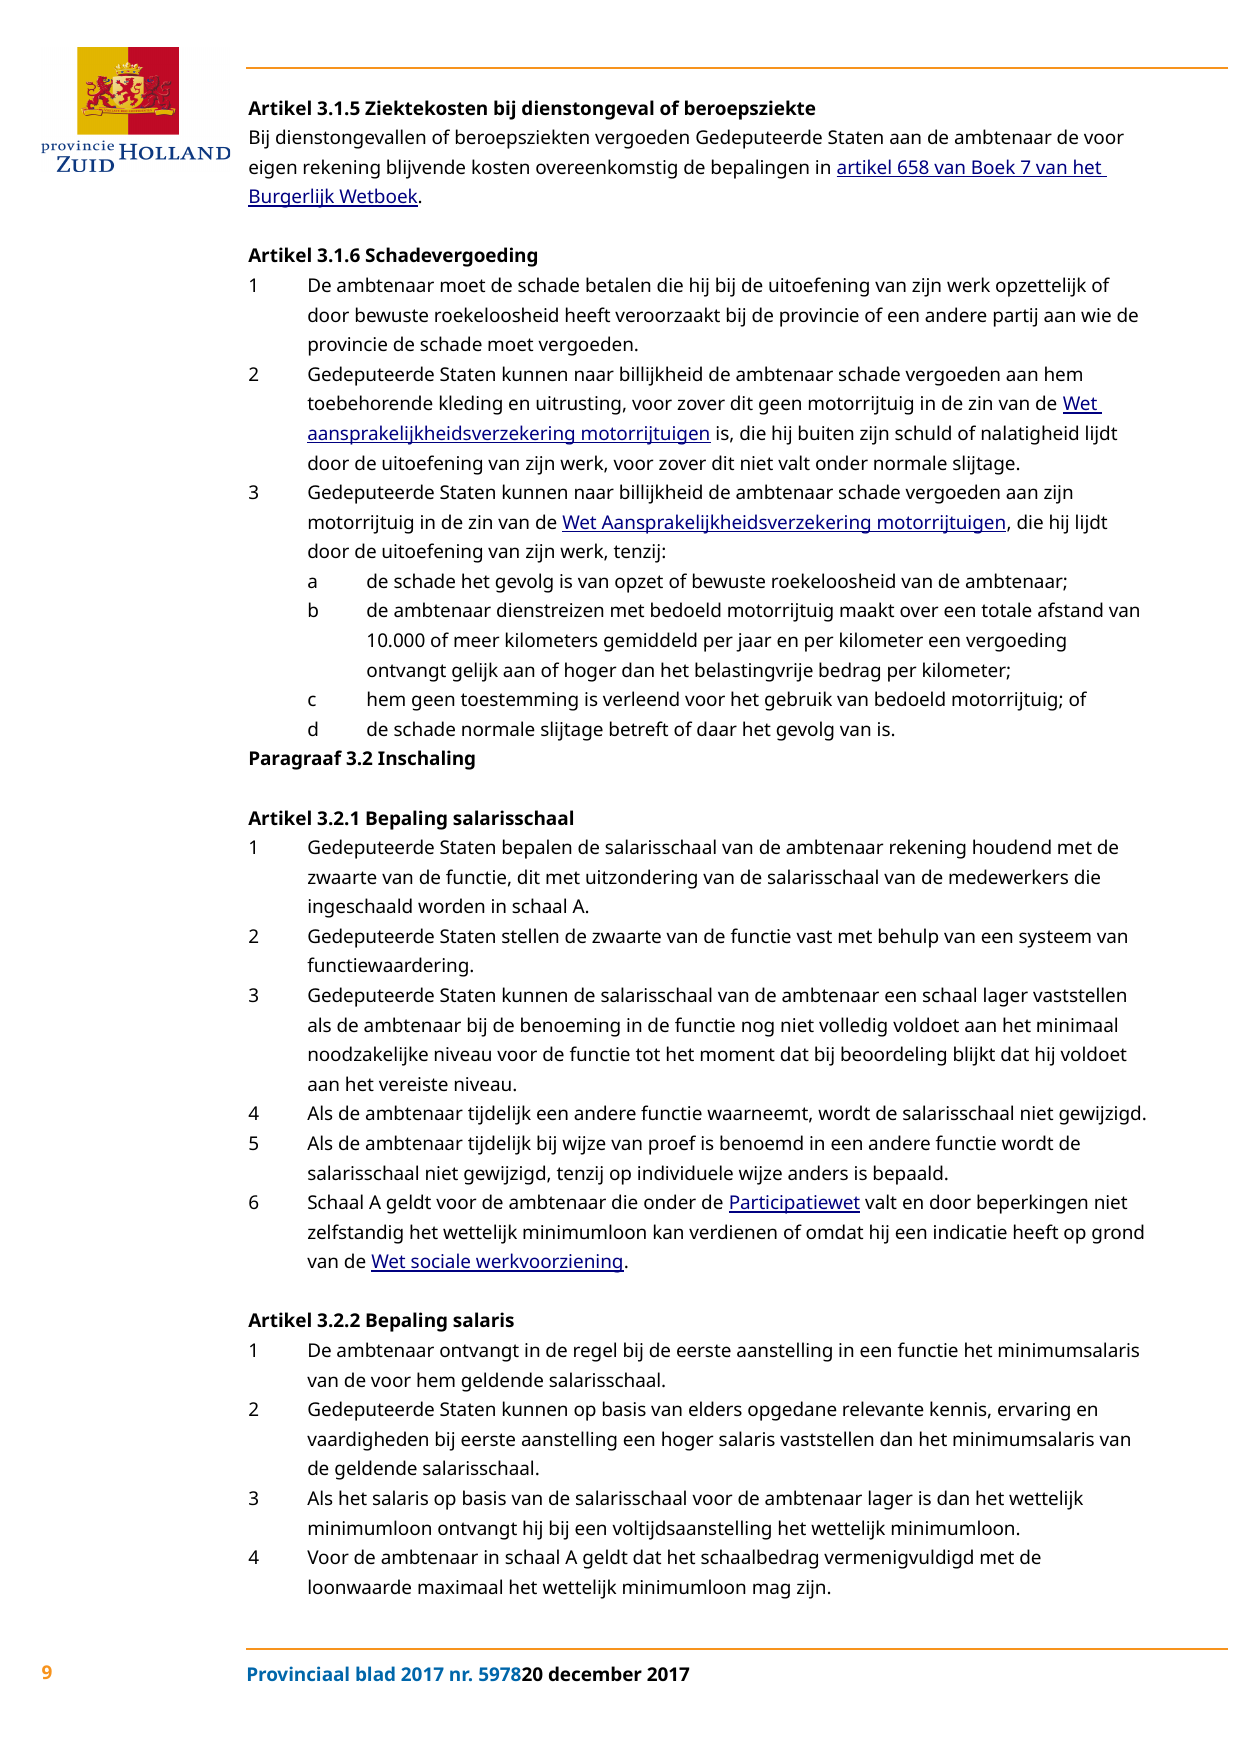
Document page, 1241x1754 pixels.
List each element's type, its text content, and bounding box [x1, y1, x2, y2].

text Artikel 3.1.6 Schadevergoeding [248, 243, 1152, 268]
list hem geen toestemming is verleend voor het gebruik van bedoeld motorrijtuig; of [307, 686, 1152, 712]
list Gedeputeerde Staten kunnen op basis van elders opgedane relevante kennis, ervaring en vaardigheden bij eerste aanstelling een hoger salaris vaststellen dan het minimumsalaris van de geldende salarisschaal. [248, 1396, 1152, 1481]
text Artikel 3.2.1 Bepaling salarisschaal [248, 805, 1152, 831]
list De ambtenaar ontvangt in de regel bij de eerste aanstelling in een functie het minimumsalaris van de voor hem geldende salarisschaal. [248, 1337, 1152, 1393]
list de schade het gevolg is van opzet of bewuste roekeloosheid van de ambtenaar; [307, 568, 1152, 594]
picture [41, 47, 231, 172]
text Bij dienstongevallen of beroepsziekten vergoeden Gedeputeerde Staten aan de ambtenaar de voor eigen rekening blijvende kosten overeenkomstig de bepalingen in artikel 658 van Boek 7 van het Burgerlijk Wetboek. [248, 124, 1152, 209]
list Voor de ambtenaar in schaal A geldt dat het schaalbedrag vermenigvuldigd met de loonwaarde maximaal het wettelijk minimumloon mag zijn. [248, 1544, 1152, 1600]
text Artikel 3.1.5 Ziektekosten bij dienstongeval of beroepsziekte [248, 95, 1152, 121]
list Als de ambtenaar tijdelijk een andere functie waarneemt, wordt de salarisschaal niet gewijzigd. [248, 1101, 1152, 1126]
list Gedeputeerde Staten stellen de zwaarte van de functie vast met behulp van een systeem van functiewaardering. [248, 923, 1152, 978]
list Gedeputeerde Staten kunnen naar billijkheid de ambtenaar schade vergoeden aan hem toebehorende kleding en uitrusting, voor zover dit geen motorrijtuig in de zin van de Wet aansprakelijkheidsverzekering motorrijtuigen is, die hij buiten zijn schuld of nalatigheid lijdt door de uitoefening van zijn werk, voor zover dit niet valt onder normale slijtage. [248, 361, 1152, 476]
list Gedeputeerde Staten kunnen naar billijkheid de ambtenaar schade vergoeden aan zijn motorrijtuig in de zin van de Wet Aansprakelijkheidsverzekering motorrijtuigen, die hij lijdt door de uitoefening van zijn werk, tenzij: [248, 479, 1152, 564]
list Schaal A geldt voor de ambtenaar die onder de Participatiewet valt en door beperkingen niet zelfstandig het wettelijk minimumloon kan verdienen of omdat hij een indicatie heeft op grond van de Wet sociale werkvoorziening. [248, 1189, 1152, 1274]
list de ambtenaar dienstreizen met bedoeld motorrijtuig maakt over een totale afstand van 10.000 of meer kilometers gemiddeld per jaar en per kilometer een vergoeding ontvangt gelijk aan of hoger dan het belastingvrije bedrag per kilometer; [307, 598, 1152, 683]
list Gedeputeerde Staten kunnen de salarisschaal van de ambtenaar een schaal lager vaststellen als de ambtenaar bij de benoeming in de functie nog niet volledig voldoet aan het minimaal noodzakelijke niveau voor de functie tot het moment dat bij beoordeling blijkt dat hij voldoet aan het vereiste niveau. [248, 982, 1152, 1097]
text Paragraaf 3.2 Inschaling [248, 746, 1152, 771]
list Gedeputeerde Staten bepalen de salarisschaal van de ambtenaar rekening houdend met de zwaarte van de functie, dit met uitzondering van de salarisschaal van de medewerkers die ingeschaald worden in schaal A. [248, 834, 1152, 919]
list de schade normale slijtage betreft of daar het gevolg van is. [307, 716, 1152, 742]
list De ambtenaar moet de schade betalen die hij bij de uitoefening van zijn werk opzettelijk of door bewuste roekeloosheid heeft veroorzaakt bij de provincie of een andere partij aan wie de provincie de schade moet vergoeden. [248, 272, 1152, 357]
text Artikel 3.2.2 Bepaling salaris [248, 1308, 1152, 1333]
list Als de ambtenaar tijdelijk bij wijze van proef is benoemd in een andere functie wordt de salarisschaal niet gewijzigd, tenzij op individuele wijze anders is bepaald. [248, 1130, 1152, 1186]
list Als het salaris op basis van de salarisschaal voor de ambtenaar lager is dan het wettelijk minimumloon ontvangt hij bij een voltijdsaanstelling het wettelijk minimumloon. [248, 1485, 1152, 1541]
